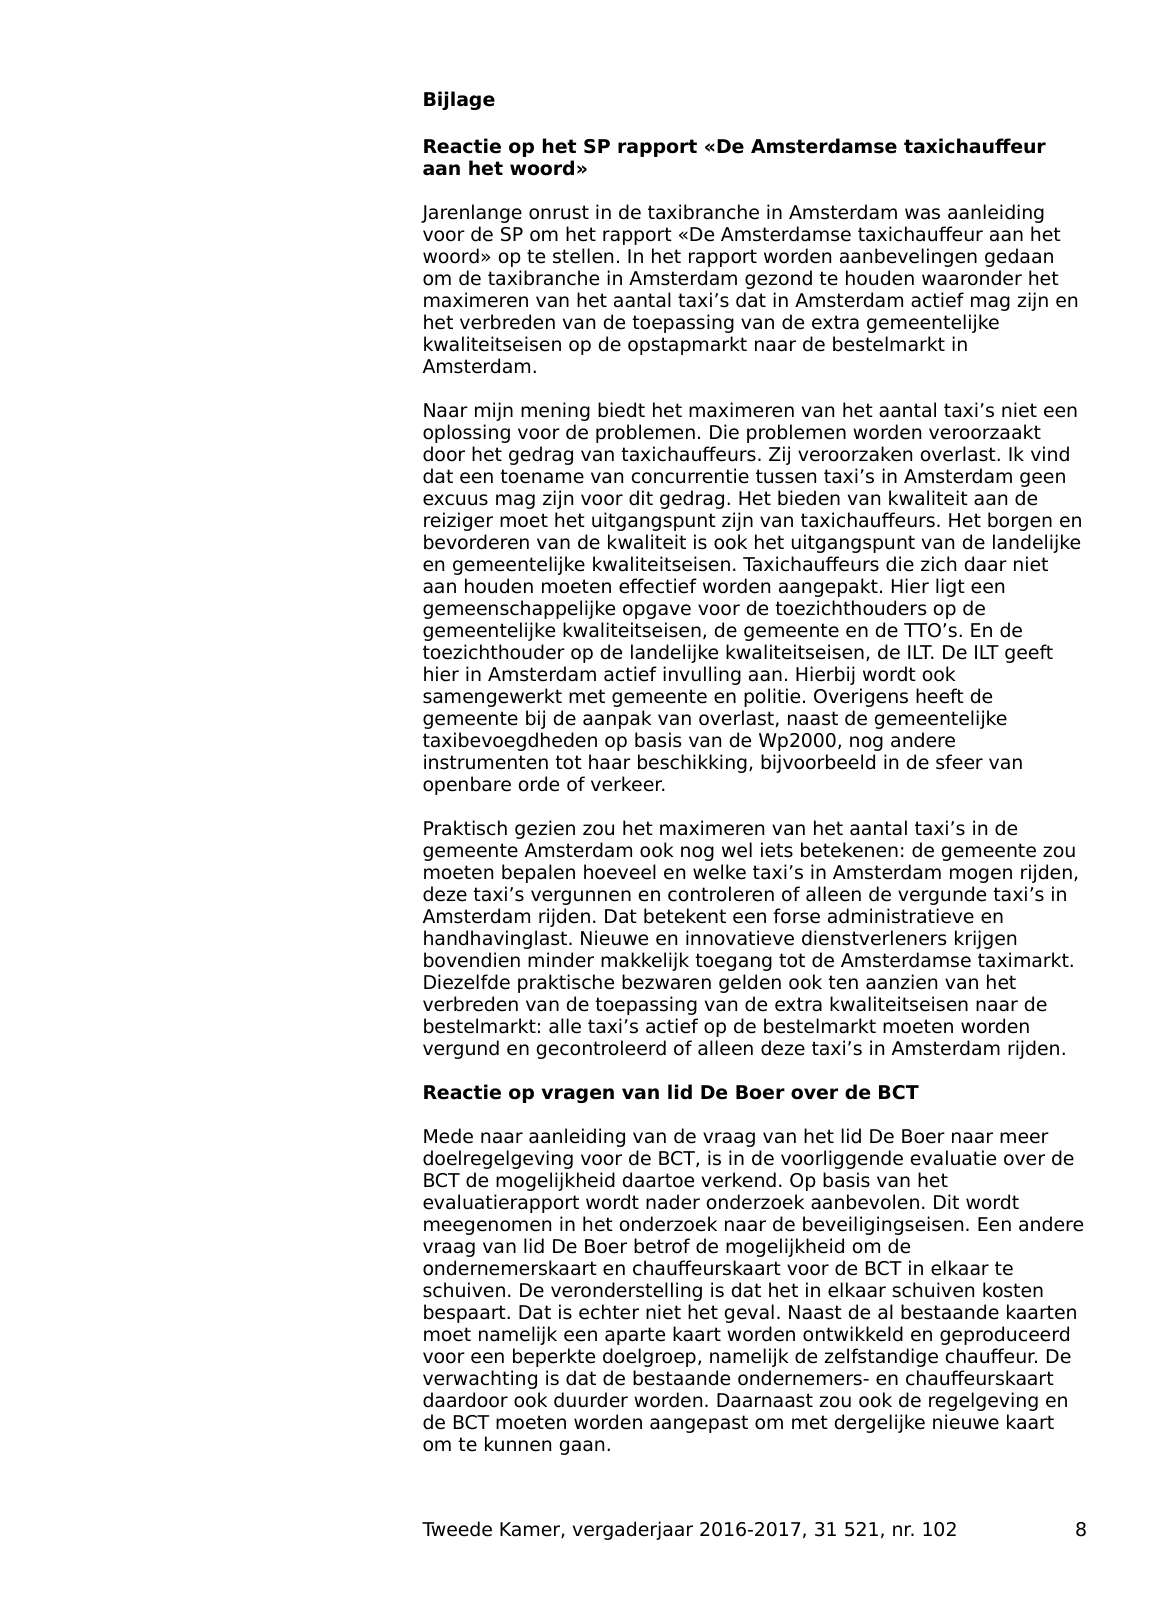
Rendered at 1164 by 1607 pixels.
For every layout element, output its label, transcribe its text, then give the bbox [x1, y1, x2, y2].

text Praktisch gezien zou het maximeren van het aantal taxi’s in de gemeente Amsterdam ook nog wel iets betekenen: de gemeente zou moeten bepalen hoeveel en welke taxi’s in Amsterdam mogen rijden, deze taxi’s vergunnen en controleren of alleen de vergunde taxi’s in Amsterdam rijden. Dat betekent een forse administratieve en handhavinglast. Nieuwe en innovatieve dienstverleners krijgen bovendien minder makkelijk toegang tot de Amsterdamse taximarkt. Diezelfde praktische bezwaren gelden ook ten aanzien van het verbreden van de toepassing van de extra kwaliteitseisen naar de bestelmarkt: alle taxi’s actief op de bestelmarkt moeten worden vergund en gecontroleerd of alleen deze taxi’s in Amsterdam rijden. [422, 818, 1087, 1060]
text Jarenlange onrust in de taxibranche in Amsterdam was aanleiding voor de SP om het rapport «De Amsterdamse taxichauffeur aan het woord» op te stellen. In het rapport worden aanbevelingen gedaan om de taxibranche in Amsterdam gezond te houden waaronder het maximeren van het aantal taxi’s dat in Amsterdam actief mag zijn en het verbreden van de toepassing van de extra gemeentelijke kwaliteitseisen op de opstapmarkt naar de bestelmarkt in Amsterdam. [422, 202, 1087, 378]
subtitle Reactie op vragen van lid De Boer over de BCT [422, 1082, 1087, 1104]
text Naar mijn mening biedt het maximeren van het aantal taxi’s niet een oplossing voor de problemen. Die problemen worden veroorzaakt door het gedrag van taxichauffeurs. Zij veroorzaken overlast. Ik vind dat een toename van concurrentie tussen taxi’s in Amsterdam geen excuus mag zijn voor dit gedrag. Het bieden van kwaliteit aan de reiziger moet het uitgangspunt zijn van taxichauffeurs. Het borgen en bevorderen van de kwaliteit is ook het uitgangspunt van de landelijke en gemeentelijke kwaliteitseisen. Taxichauffeurs die zich daar niet aan houden moeten effectief worden aangepakt. Hier ligt een gemeenschappelijke opgave voor de toezichthouders op de gemeentelijke kwaliteitseisen, de gemeente en de TTO’s. En de toezichthouder op de landelijke kwaliteitseisen, de ILT. De ILT geeft hier in Amsterdam actief invulling aan. Hierbij wordt ook samengewerkt met gemeente en politie. Overigens heeft de gemeente bij de aanpak van overlast, naast de gemeentelijke taxibevoegdheden op basis van de Wp2000, nog andere instrumenten tot haar beschikking, bijvoorbeeld in de sfeer van openbare orde of verkeer. [422, 400, 1087, 796]
text Mede naar aanleiding van de vraag van het lid De Boer naar meer doelregelgeving voor de BCT, is in de voorliggende evaluatie over de BCT de mogelijkheid daartoe verkend. Op basis van het evaluatierapport wordt nader onderzoek aanbevolen. Dit wordt meegenomen in het onderzoek naar de beveiligingseisen. Een andere vraag van lid De Boer betrof de mogelijkheid om de ondernemerskaart en chauffeurskaart voor de BCT in elkaar te schuiven. De veronderstelling is dat het in elkaar schuiven kosten bespaart. Dat is echter niet het geval. Naast de al bestaande kaarten moet namelijk een aparte kaart worden ontwikkeld en geproduceerd voor een beperkte doelgroep, namelijk de zelfstandige chauffeur. De verwachting is dat de bestaande ondernemers- en chauffeurskaart daardoor ook duurder worden. Daarnaast zou ook de regelgeving en de BCT moeten worden aangepast om met dergelijke nieuwe kaart om te kunnen gaan. [422, 1126, 1087, 1456]
subtitle Reactie op het SP rapport «De Amsterdamse taxichauffeur aan het woord» [422, 136, 1087, 180]
subtitle Bijlage [77, 89, 1087, 111]
